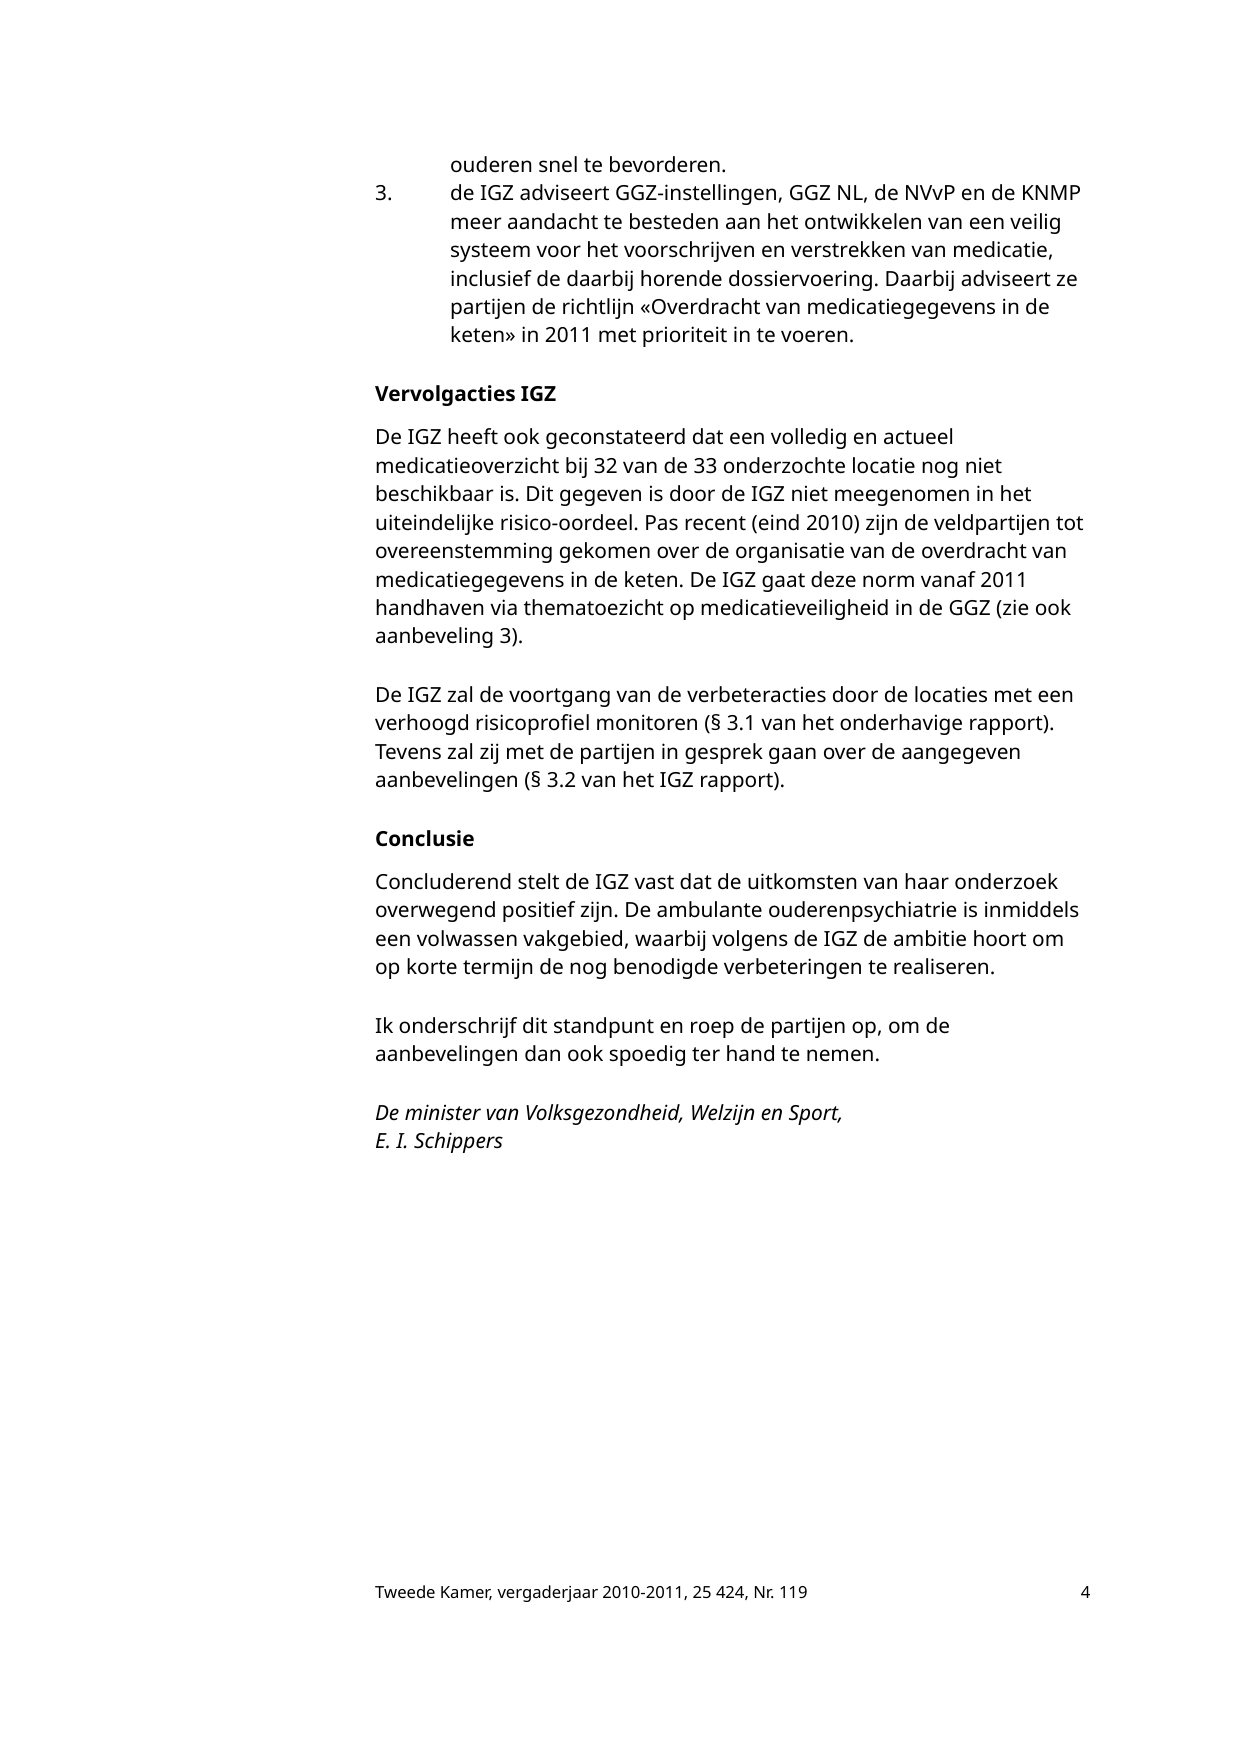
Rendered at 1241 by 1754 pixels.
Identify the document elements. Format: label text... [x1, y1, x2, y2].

text Ik onderschrijf dit standpunt en roep de partijen op, om de aanbevelingen dan ook spoedig ter hand te nemen. [375, 1011, 1090, 1068]
text De IGZ heeft ook geconstateerd dat een volledig en actueel medicatieoverzicht bij 32 van de 33 onderzochte locatie nog niet beschikbaar is. Dit gegeven is door de IGZ niet meegenomen in het uiteindelijke risico-oordeel. Pas recent (eind 2010) zijn de veldpartijen tot overeenstemming gekomen over de organisatie van de overdracht van medicatiegegevens in de keten. De IGZ gaat deze norm vanaf 2011 handhaven via thematoezicht op medicatieveiligheid in de GGZ (zie ook aanbeveling 3). [375, 422, 1090, 650]
list ouderen snel te bevorderen. [375, 150, 1090, 178]
text De minister van Volksgezondheid, Welzijn en Sport, [375, 1098, 1090, 1126]
list de IGZ adviseert GGZ-instellingen, GGZ NL, de NVvP en de KNMP meer aandacht te besteden aan het ontwikkelen van een veilig systeem voor het voorschrijven en verstrekken van medicatie, inclusief de daarbij horende dossiervoering. Daarbij adviseert ze partijen de richtlijn «Overdracht van medicatiegegevens in de keten» in 2011 met prioriteit in te voeren. [375, 178, 1090, 349]
text Vervolgacties IGZ [375, 379, 1090, 407]
text E. I. Schippers [375, 1126, 1090, 1155]
text Concluderend stelt de IGZ vast dat de uitkomsten van haar onderzoek overwegend positief zijn. De ambulante ouderenpsychiatrie is inmiddels een volwassen vakgebied, waarbij volgens de IGZ de ambitie hoort om op korte termijn de nog benodigde verbeteringen te realiseren. [375, 867, 1090, 981]
text Conclusie [375, 824, 1090, 852]
text De IGZ zal de voortgang van de verbeteracties door de locaties met een verhoogd risicoprofiel monitoren (§ 3.1 van het onderhavige rapport). Tevens zal zij met de partijen in gesprek gaan over de aangegeven aanbevelingen (§ 3.2 van het IGZ rapport). [375, 680, 1090, 794]
